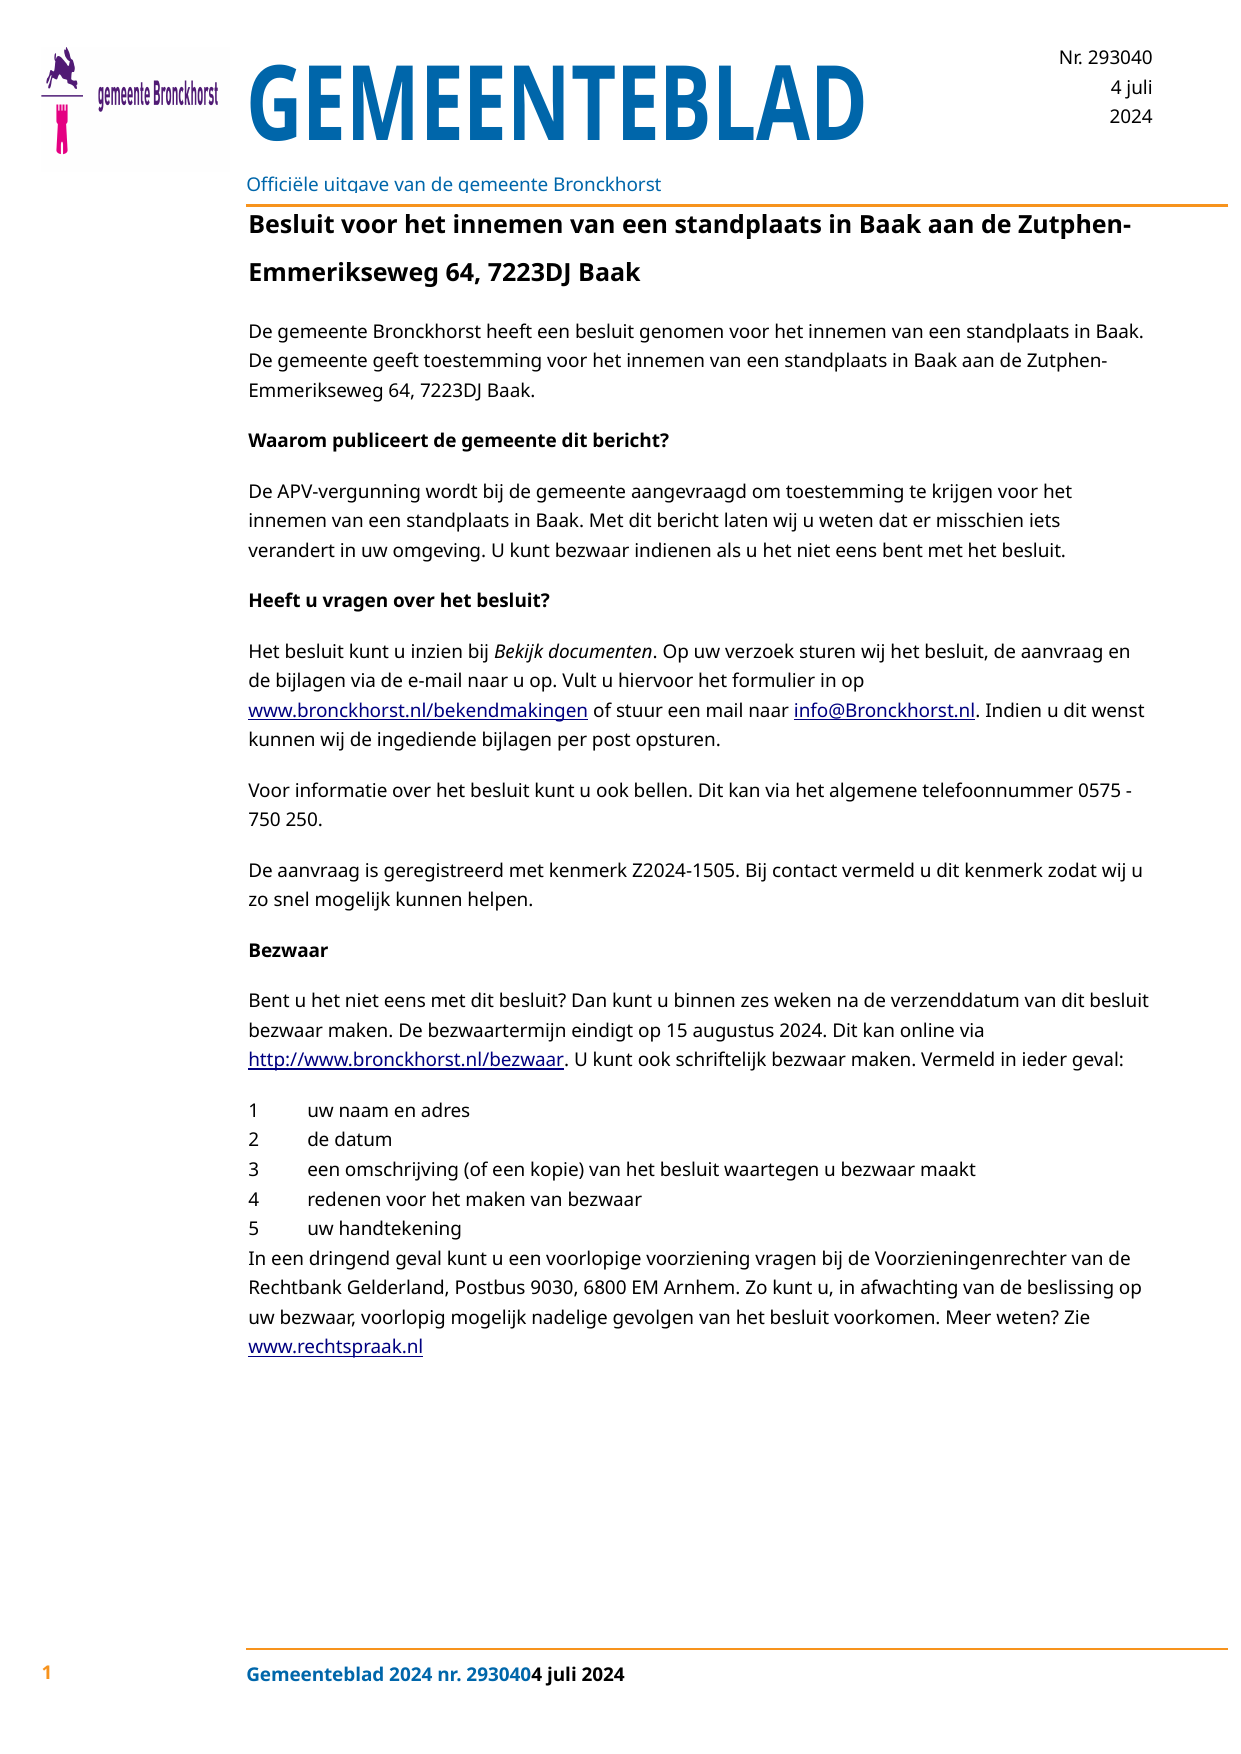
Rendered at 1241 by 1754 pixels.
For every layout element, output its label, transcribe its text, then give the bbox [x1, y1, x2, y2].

text Besluit voor het innemen van een standplaats in Baak aan de Zutphen-Emmerikseweg 64, 7223DJ Baak [248, 207, 1152, 288]
text Bezwaar [248, 937, 1152, 963]
list de datum [248, 1127, 1152, 1152]
text Voor informatie over het besluit kunt u ook bellen. Dit kan via het algemene telefoonnummer 0575 - 750 250. [248, 777, 1152, 832]
text De gemeente Bronckhorst heeft een besluit genomen voor het innemen van een standplaats in Baak. De gemeente geeft toestemming voor het innemen van een standplaats in Baak aan de Zutphen-Emmerikseweg 64, 7223DJ Baak. [248, 318, 1152, 403]
list uw naam en adres [248, 1097, 1152, 1123]
text Het besluit kunt u inzien bij Bekijk documenten. Op uw verzoek sturen wij het besluit, de aanvraag en de bijlagen via de e-mail naar u op. Vult u hiervoor het formulier in op www.bronckhorst.nl/bekendmakingen of stuur een mail naar info@Bronckhorst.nl. Indien u dit wenst kunnen wij de ingediende bijlagen per post opsturen. [248, 638, 1152, 752]
text Heeft u vragen over het besluit? [248, 587, 1152, 613]
text Waarom publiceert de gemeente dit bericht? [248, 427, 1152, 453]
picture [41, 47, 231, 172]
text In een dringend geval kunt u een voorlopige voorziening vragen bij de Voorzieningenrechter van de Rechtbank Gelderland, Postbus 9030, 6800 EM Arnhem. Zo kunt u, in afwachting van de beslissing op uw bezwaar, voorlopig mogelijk nadelige gevolgen van het besluit voorkomen. Meer weten? Zie www.rechtspraak.nl [248, 1245, 1152, 1359]
list redenen voor het maken van bezwaar [248, 1186, 1152, 1212]
text De aanvraag is geregistreerd met kenmerk Z2024-1505. Bij contact vermeld u dit kenmerk zodat wij u zo snel mogelijk kunnen helpen. [248, 857, 1152, 912]
text Bent u het niet eens met dit besluit? Dan kunt u binnen zes weken na de verzenddatum van dit besluit bezwaar maken. De bezwaartermijn eindigt op 15 augustus 2024. Dit kan online via http://www.bronckhorst.nl/bezwaar. U kunt ook schriftelijk bezwaar maken. Vermeld in ieder geval: [248, 987, 1152, 1072]
text De APV-vergunning wordt bij de gemeente aangevraagd om toestemming te krijgen voor het innemen van een standplaats in Baak. Met dit bericht laten wij u weten dat er misschien iets verandert in uw omgeving. U kunt bezwaar indienen als u het niet eens bent met het besluit. [248, 478, 1152, 563]
list een omschrijving (of een kopie) van het besluit waartegen u bezwaar maakt [248, 1156, 1152, 1182]
list uw handtekening [248, 1215, 1152, 1241]
